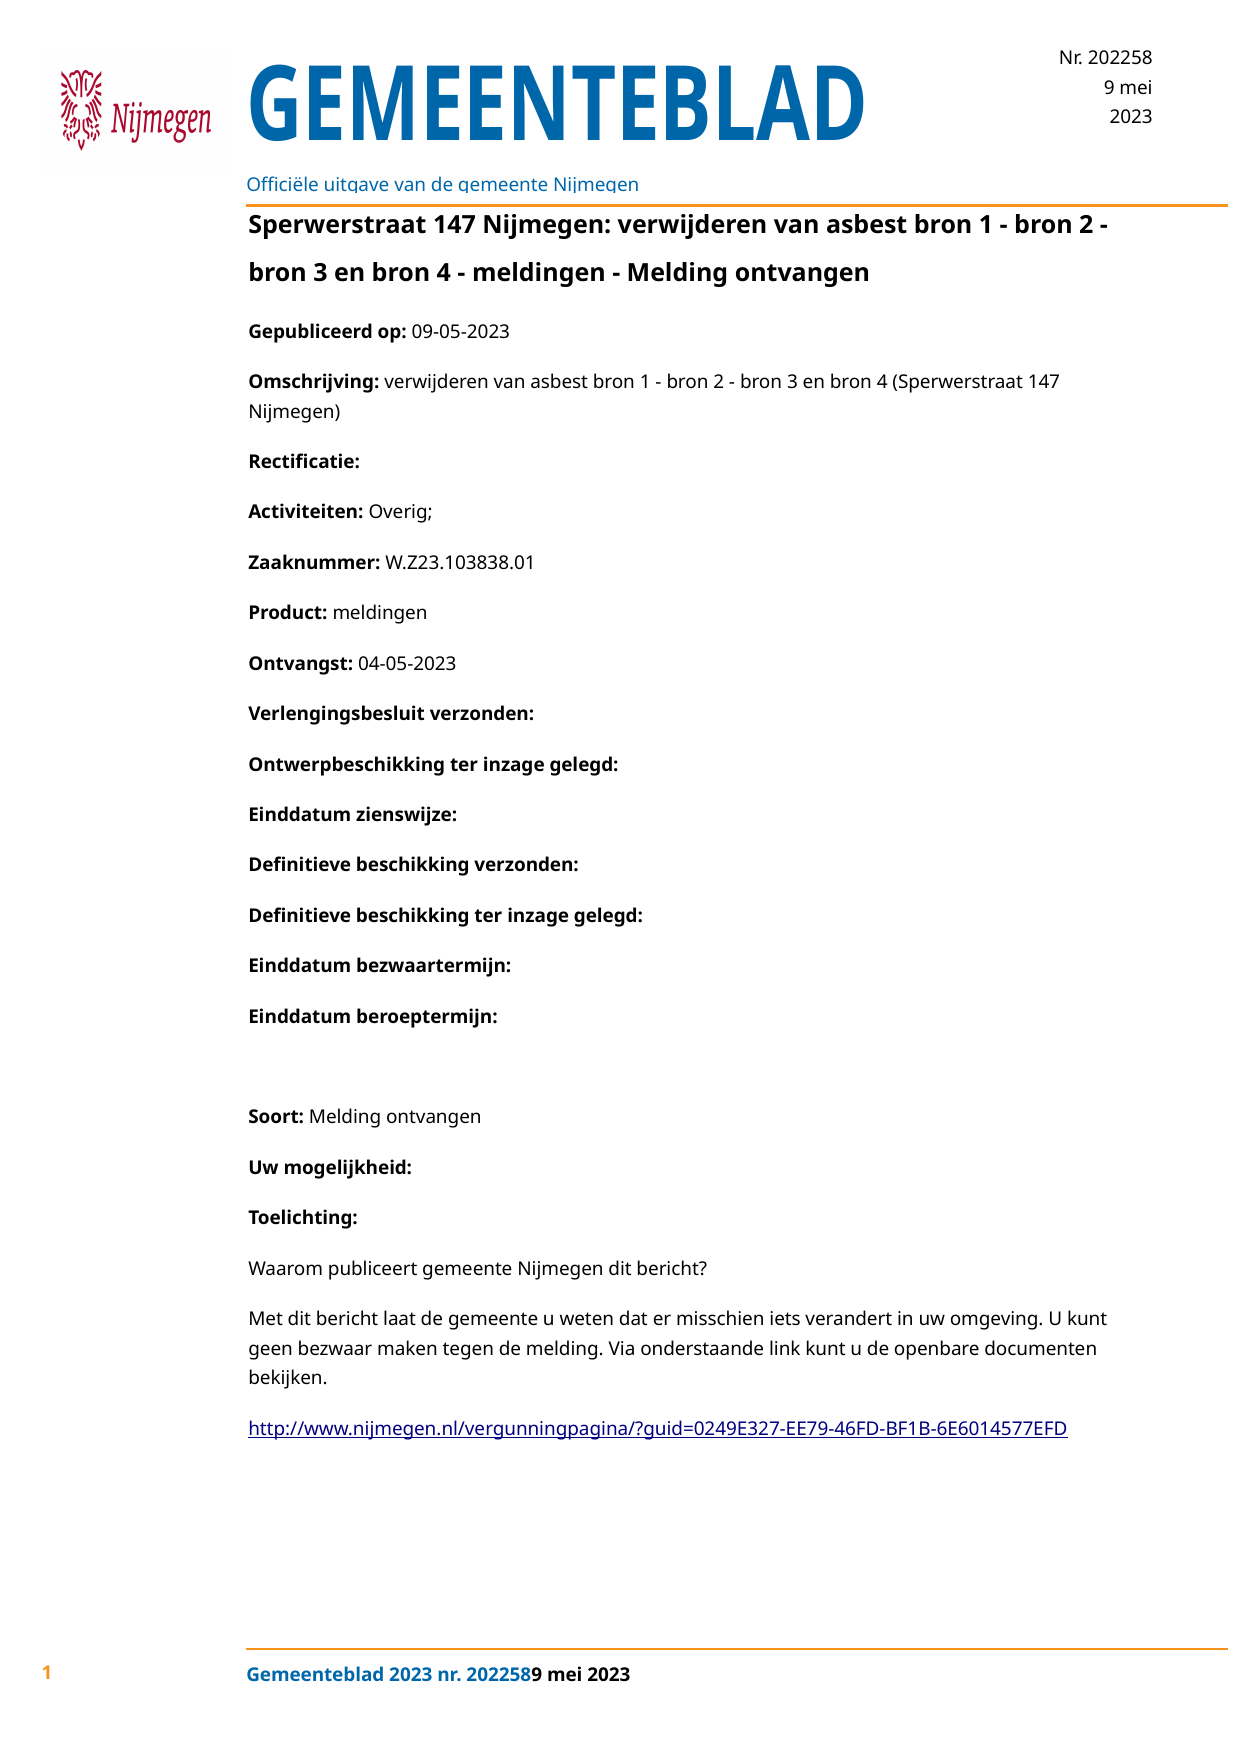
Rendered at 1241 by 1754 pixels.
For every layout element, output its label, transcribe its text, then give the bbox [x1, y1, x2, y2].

text Definitieve beschikking ter inzage gelegd: [248, 902, 1152, 928]
text Zaaknummer: W.Z23.103838.01 [248, 549, 1152, 575]
text Einddatum bezwaartermijn: [248, 952, 1152, 978]
text Definitieve beschikking verzonden: [248, 852, 1152, 877]
text Einddatum beroeptermijn: [248, 1003, 1152, 1029]
text Activiteiten: Overig; [248, 499, 1152, 524]
text Rectificatie: [248, 448, 1152, 474]
text Toelichting: [248, 1204, 1152, 1230]
picture [41, 47, 231, 172]
text Ontvangst: 04-05-2023 [248, 650, 1152, 676]
text Uw mogelijkheid: [248, 1154, 1152, 1180]
text Verlengingsbesluit verzonden: [248, 700, 1152, 726]
text Einddatum zienswijze: [248, 801, 1152, 827]
text Product: meldingen [248, 599, 1152, 625]
text Gepubliceerd op: 09-05-2023 [248, 318, 1152, 344]
text Sperwerstraat 147 Nijmegen: verwijderen van asbest bron 1 - bron 2 - bron 3 en bron 4 - meldingen - Melding ontvangen [248, 207, 1152, 288]
text Ontwerpbeschikking ter inzage gelegd: [248, 751, 1152, 777]
text Waarom publiceert gemeente Nijmegen dit bericht? [248, 1255, 1152, 1281]
text http://www.nijmegen.nl/vergunningpagina/?guid=0249E327-EE79-46FD-BF1B-6E6014577EFD [248, 1415, 1152, 1441]
text Met dit bericht laat de gemeente u weten dat er misschien iets verandert in uw omgeving. U kunt geen bezwaar maken tegen de melding. Via onderstaande link kunt u de openbare documenten bekijken. [248, 1305, 1152, 1390]
text Soort: Melding ontvangen [248, 1104, 1152, 1129]
text Omschrijving: verwijderen van asbest bron 1 - bron 2 - bron 3 en bron 4 (Sperwerstraat 147 Nijmegen) [248, 368, 1152, 424]
